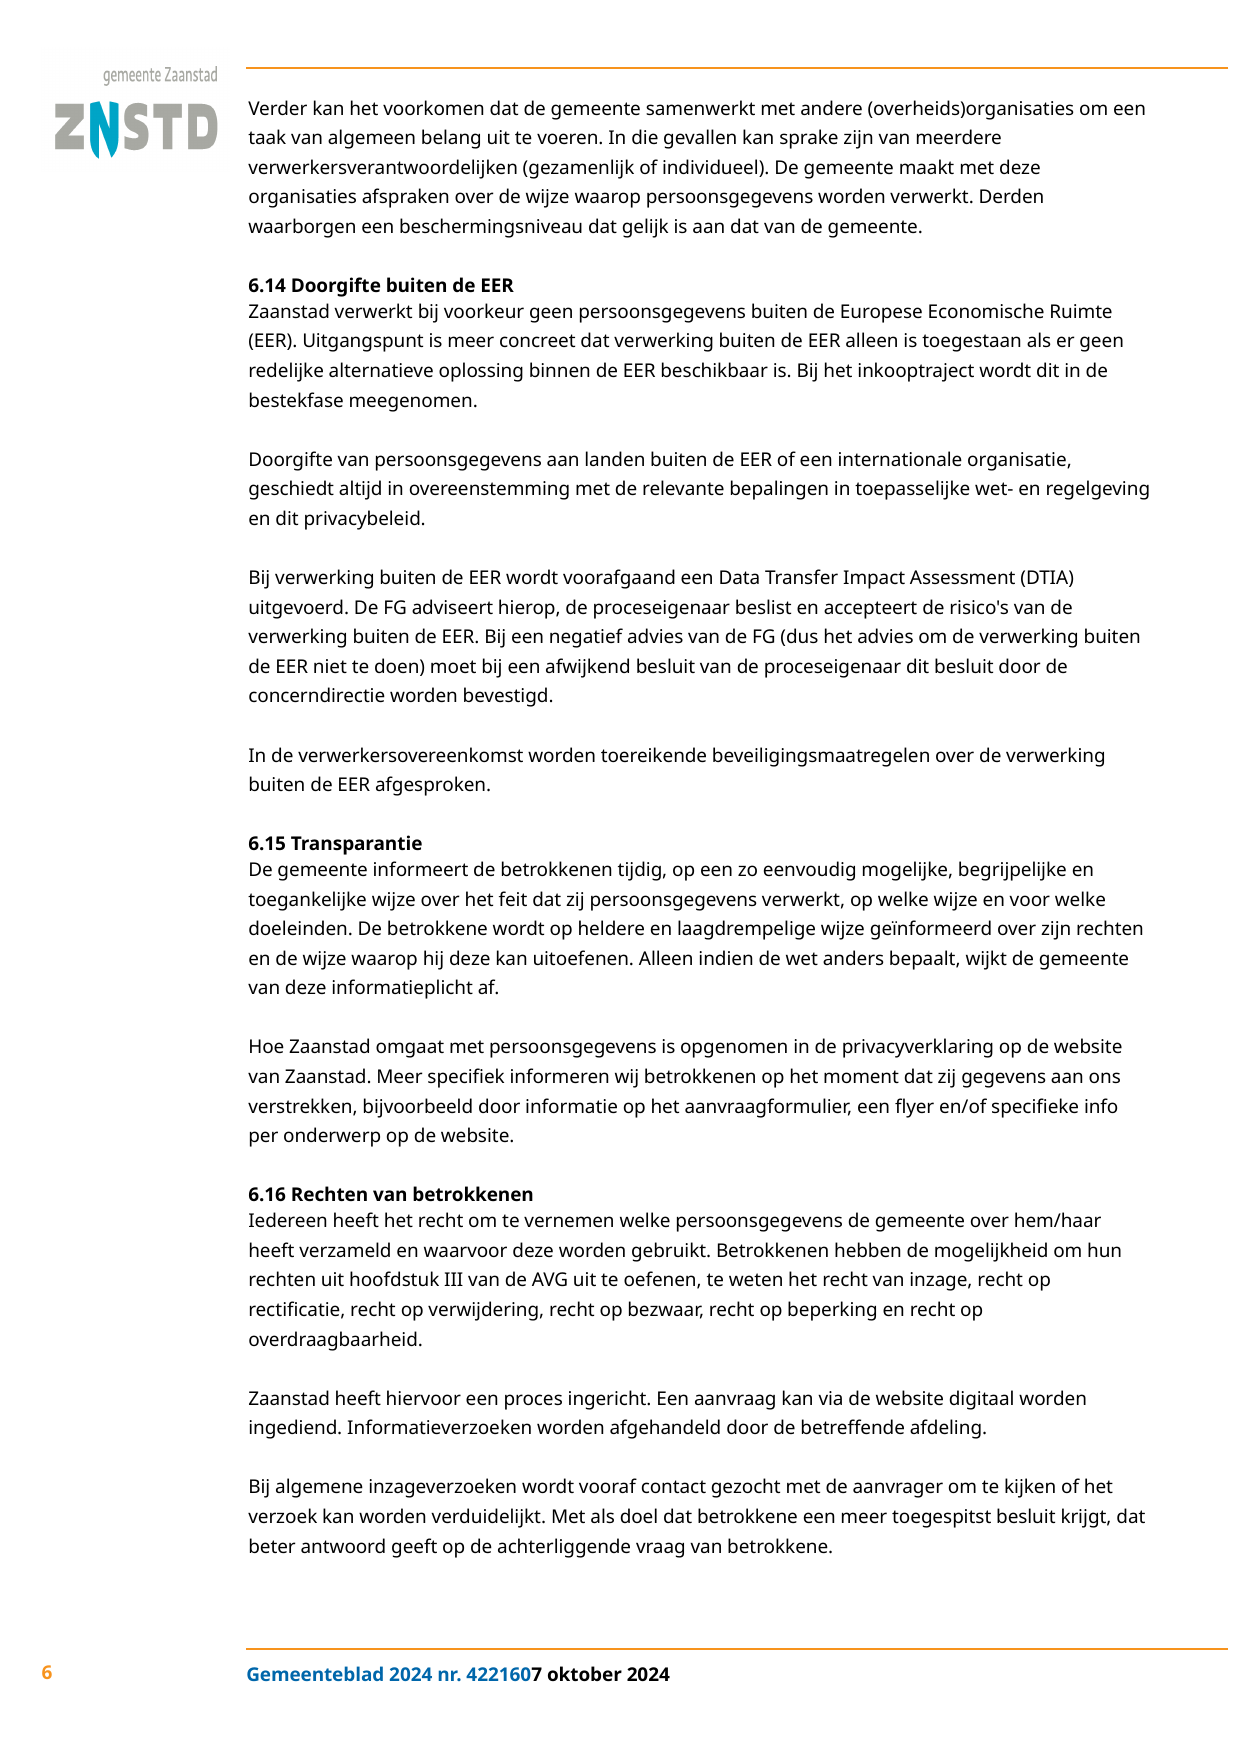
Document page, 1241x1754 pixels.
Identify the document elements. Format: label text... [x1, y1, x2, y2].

text In de verwerkersovereenkomst worden toereikende beveiligingsmaatregelen over de verwerking buiten de EER afgesproken. [248, 742, 1152, 797]
text Zaanstad heeft hiervoor een proces ingericht. Een aanvraag kan via de website digitaal worden ingediend. Informatieverzoeken worden afgehandeld door de betreffende afdeling. [248, 1385, 1152, 1440]
picture [41, 47, 231, 172]
text Iedereen heeft het recht om te vernemen welke persoonsgegevens de gemeente over hem/haar heeft verzameld en waarvoor deze worden gebruikt. Betrokkenen hebben de mogelijkheid om hun rechten uit hoofdstuk III van de AVG uit te oefenen, te weten het recht van inzage, recht op rectificatie, recht op verwijdering, recht op bezwaar, recht op beperking en recht op overdraagbaarheid. [248, 1207, 1152, 1351]
text 6.16 Rechten van betrokkenen [248, 1182, 1152, 1207]
text De gemeente informeert de betrokkenen tijdig, op een zo eenvoudig mogelijke, begrijpelijke en toegankelijke wijze over het feit dat zij persoonsgegevens verwerkt, op welke wijze en voor welke doeleinden. De betrokkene wordt op heldere en laagdrempelige wijze geïnformeerd over zijn rechten en de wijze waarop hij deze kan uitoefenen. Alleen indien de wet anders bepaalt, wijkt de gemeente van deze informatieplicht af. [248, 856, 1152, 1000]
text Zaanstad verwerkt bij voorkeur geen persoonsgegevens buiten de Europese Economische Ruimte (EER). Uitgangspunt is meer concreet dat verwerking buiten de EER alleen is toegestaan als er geen redelijke alternatieve oplossing binnen de EER beschikbaar is. Bij het inkooptraject wordt dit in de bestekfase meegenomen. [248, 298, 1152, 412]
text Hoe Zaanstad omgaat met persoonsgegevens is opgenomen in de privacyverklaring op de website van Zaanstad. Meer specifiek informeren wij betrokkenen op het moment dat zij gegevens aan ons verstrekken, bijvoorbeeld door informatie op het aanvraagformulier, een flyer en/of specifieke info per onderwerp op de website. [248, 1034, 1152, 1148]
text Doorgifte van persoonsgegevens aan landen buiten de EER of een internationale organisatie, geschiedt altijd in overeenstemming met de relevante bepalingen in toepasselijke wet- en regelgeving en dit privacybeleid. [248, 446, 1152, 531]
text Bij algemene inzageverzoeken wordt vooraf contact gezocht met de aanvrager om te kijken of het verzoek kan worden verduidelijkt. Met als doel dat betrokkene een meer toegespitst besluit krijgt, dat beter antwoord geeft op de achterliggende vraag van betrokkene. [248, 1474, 1152, 1558]
text Bij verwerking buiten de EER wordt voorafgaand een Data Transfer Impact Assessment (DTIA) uitgevoerd. De FG adviseert hierop, de proceseigenaar beslist en accepteert de risico's van de verwerking buiten de EER. Bij een negatief advies van de FG (dus het advies om de verwerking buiten de EER niet te doen) moet bij een afwijkend besluit van de proceseigenaar dit besluit door de concerndirectie worden bevestigd. [248, 564, 1152, 708]
text 6.14 Doorgifte buiten de EER [248, 272, 1152, 298]
text Verder kan het voorkomen dat de gemeente samenwerkt met andere (overheids)organisaties om een taak van algemeen belang uit te voeren. In die gevallen kan sprake zijn van meerdere verwerkersverantwoordelijken (gezamenlijk of individueel). De gemeente maakt met deze organisaties afspraken over de wijze waarop persoonsgegevens worden verwerkt. Derden waarborgen een beschermingsniveau dat gelijk is aan dat van de gemeente. [248, 95, 1152, 239]
text 6.15 Transparantie [248, 831, 1152, 856]
